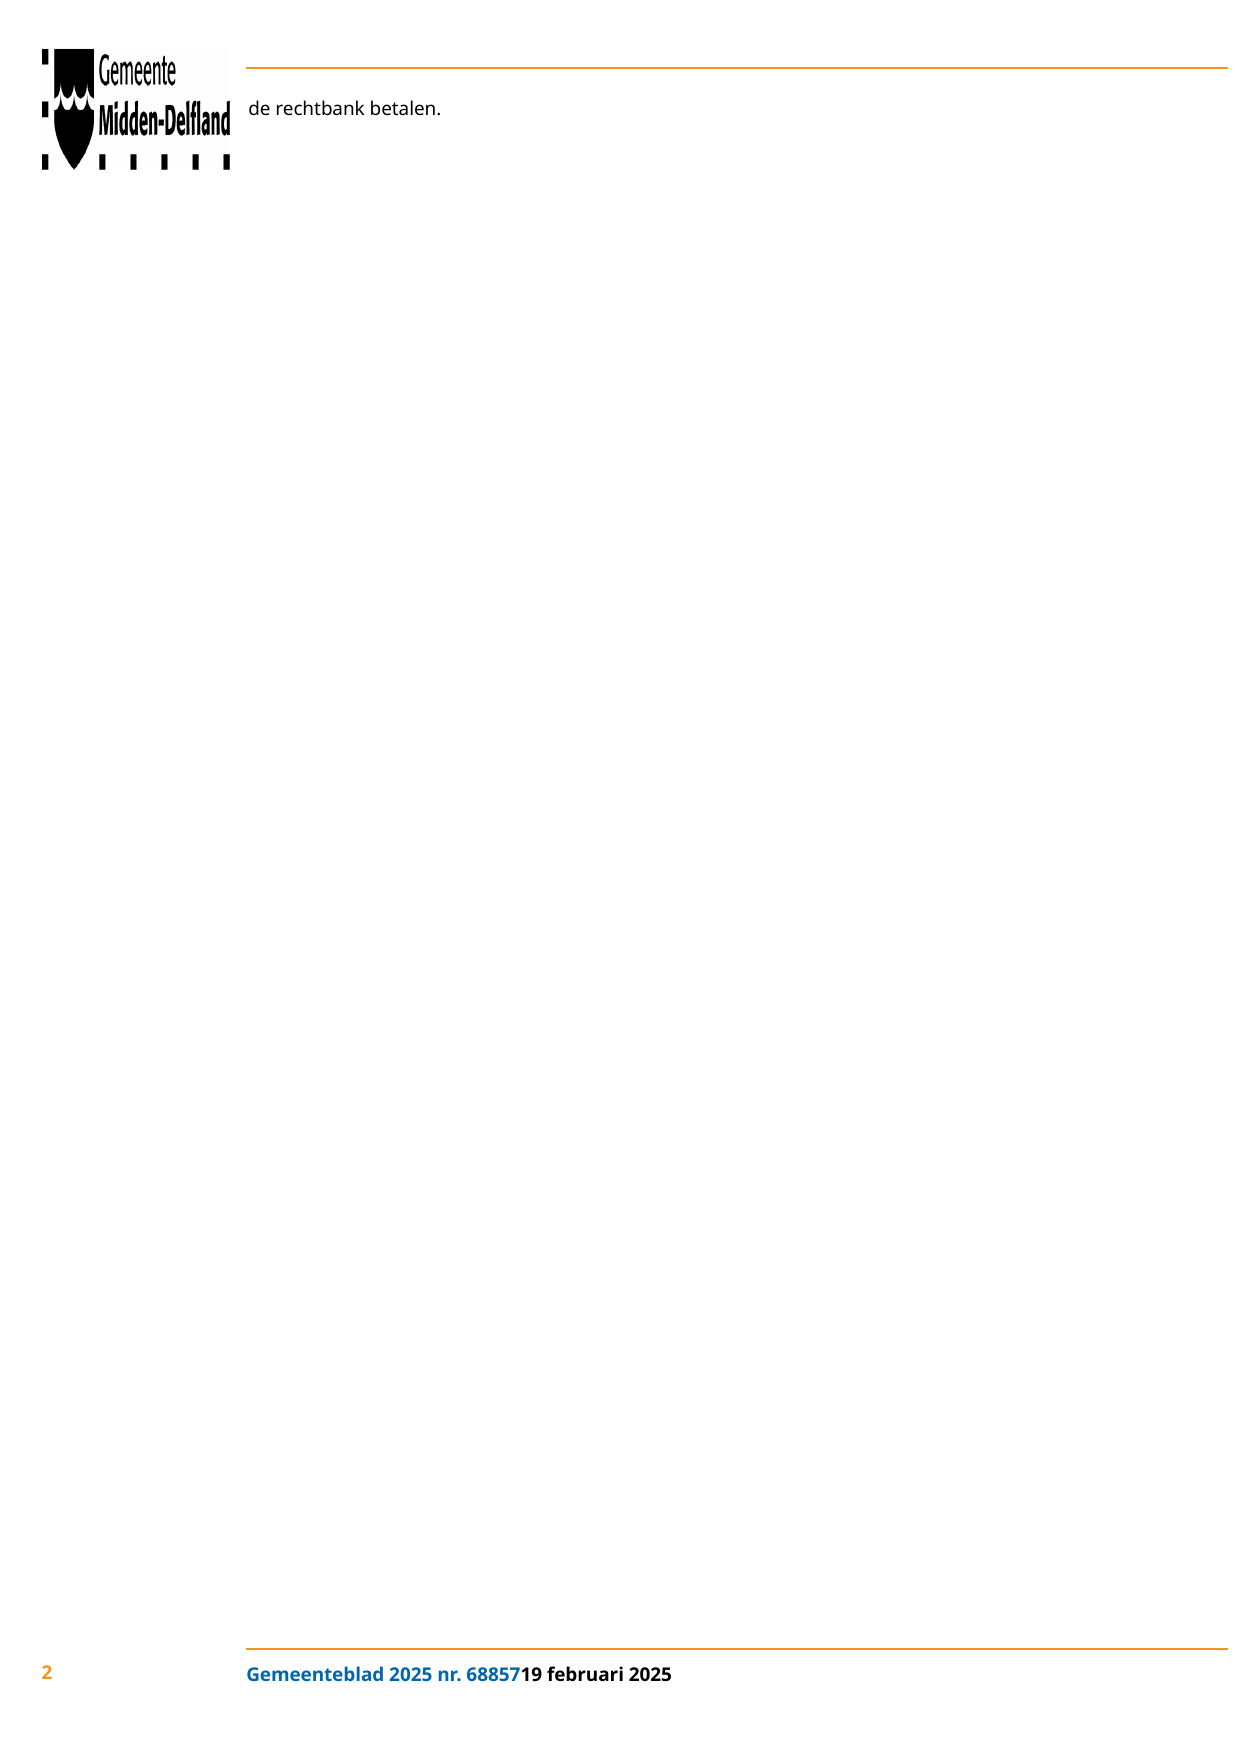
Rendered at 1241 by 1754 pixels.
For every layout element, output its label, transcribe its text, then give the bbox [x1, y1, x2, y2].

picture [41, 47, 231, 172]
text de rechtbank betalen. [248, 95, 1152, 121]
